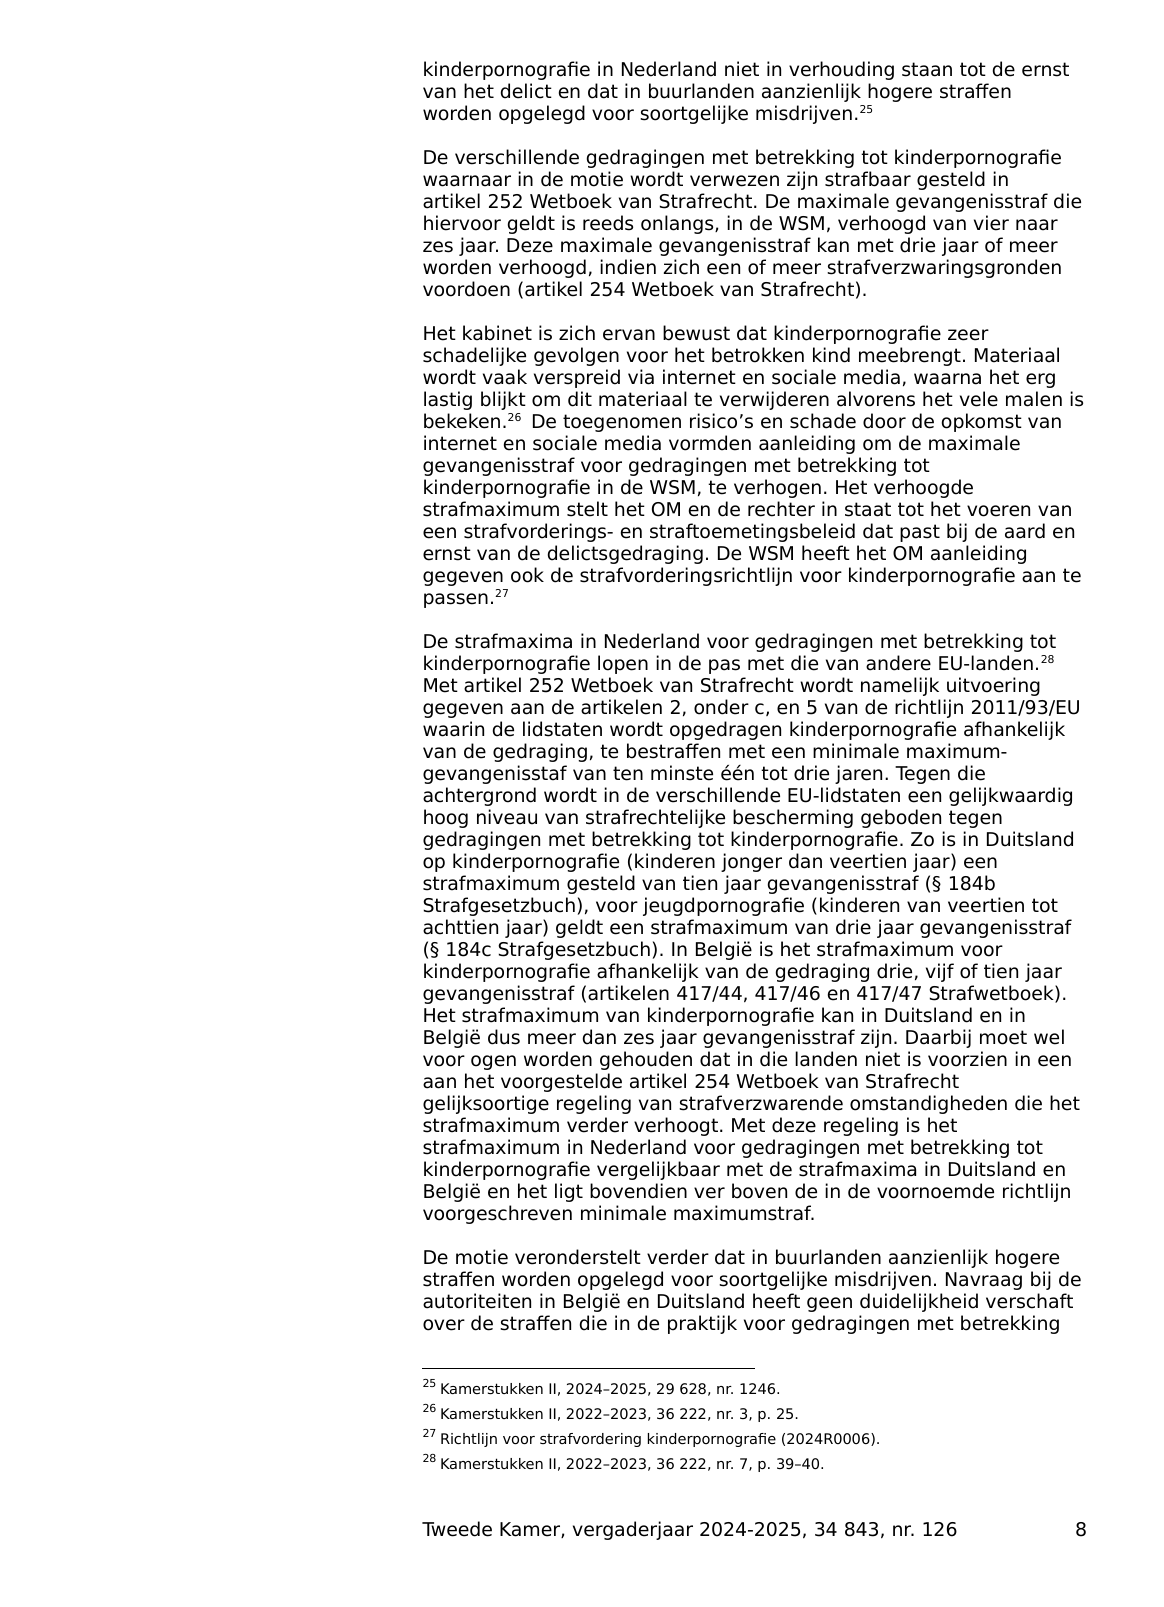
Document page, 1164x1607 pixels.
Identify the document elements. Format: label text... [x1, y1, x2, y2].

text Kamerstukken II, 2022–2023, 36 222, nr. 7, p. 39–40. [422, 1452, 1087, 1474]
text Kamerstukken II, 2022–2023, 36 222, nr. 3, p. 25. [422, 1402, 1087, 1424]
text kinderpornografie in Nederland niet in verhouding staan tot de ernst van het delict en dat in buurlanden aanzienlijk hogere straffen worden opgelegd voor soortgelijke misdrijven. [422, 59, 1087, 125]
text De verschillende gedragingen met betrekking tot kinderpornografie waarnaar in de motie wordt verwezen zijn strafbaar gesteld in artikel 252 Wetboek van Strafrecht. De maximale gevangenisstraf die hiervoor geldt is reeds onlangs, in de WSM, verhoogd van vier naar zes jaar. Deze maximale gevangenisstraf kan met drie jaar of meer worden verhoogd, indien zich een of meer strafverzwaringsgronden voordoen (artikel 254 Wetboek van Strafrecht). [422, 147, 1087, 301]
text Kamerstukken II, 2024–2025, 29 628, nr. 1246. [422, 1377, 1087, 1399]
text Het kabinet is zich ervan bewust dat kinderpornografie zeer schadelijke gevolgen voor het betrokken kind meebrengt. Materiaal wordt vaak verspreid via internet en sociale media, waarna het erg lastig blijkt om dit materiaal te verwijderen alvorens het vele malen is bekeken. De toegenomen risico’s en schade door de opkomst van internet en sociale media vormden aanleiding om de maximale gevangenisstraf voor gedragingen met betrekking tot kinderpornografie in de WSM, te verhogen. Het verhoogde strafmaximum stelt het OM en de rechter in staat tot het voeren van een strafvorderings- en straftoemetingsbeleid dat past bij de aard en ernst van de delictsgedraging. De WSM heeft het OM aanleiding gegeven ook de strafvorderingsrichtlijn voor kinderpornografie aan te passen. [422, 323, 1087, 609]
text Richtlijn voor strafvordering kinderpornografie (2024R0006). [422, 1427, 1087, 1449]
text De strafmaxima in Nederland voor gedragingen met betrekking tot kinderpornografie lopen in de pas met die van andere EU-landen. Met artikel 252 Wetboek van Strafrecht wordt namelijk uitvoering gegeven aan de artikelen 2, onder c, en 5 van de richtlijn 2011/93/EU waarin de lidstaten wordt opgedragen kinderpornografie afhankelijk van de gedraging, te bestraffen met een minimale maximum-gevangenisstaf van ten minste één tot drie jaren. Tegen die achtergrond wordt in de verschillende EU-lidstaten een gelijkwaardig hoog niveau van strafrechtelijke bescherming geboden tegen gedragingen met betrekking tot kinderpornografie. Zo is in Duitsland op kinderpornografie (kinderen jonger dan veertien jaar) een strafmaximum gesteld van tien jaar gevangenisstraf (§ 184b Strafgesetzbuch), voor jeugdpornografie (kinderen van veertien tot achttien jaar) geldt een strafmaximum van drie jaar gevangenisstraf (§ 184c Strafgesetzbuch). In België is het strafmaximum voor kinderpornografie afhankelijk van de gedraging drie, vijf of tien jaar gevangenisstraf (artikelen 417/44, 417/46 en 417/47 Strafwetboek). Het strafmaximum van kinderpornografie kan in Duitsland en in België dus meer dan zes jaar gevangenisstraf zijn. Daarbij moet wel voor ogen worden gehouden dat in die landen niet is voorzien in een aan het voorgestelde artikel 254 Wetboek van Strafrecht gelijksoortige regeling van strafverzwarende omstandigheden die het strafmaximum verder verhoogt. Met deze regeling is het strafmaximum in Nederland voor gedragingen met betrekking tot kinderpornografie vergelijkbaar met de strafmaxima in Duitsland en België en het ligt bovendien ver boven de in de voornoemde richtlijn voorgeschreven minimale maximumstraf. [422, 631, 1087, 1224]
text De motie veronderstelt verder dat in buurlanden aanzienlijk hogere straffen worden opgelegd voor soortgelijke misdrijven. Navraag bij de autoriteiten in België en Duitsland heeft geen duidelijkheid verschaft over de straffen die in de praktijk voor gedragingen met betrekking [422, 1247, 1087, 1335]
